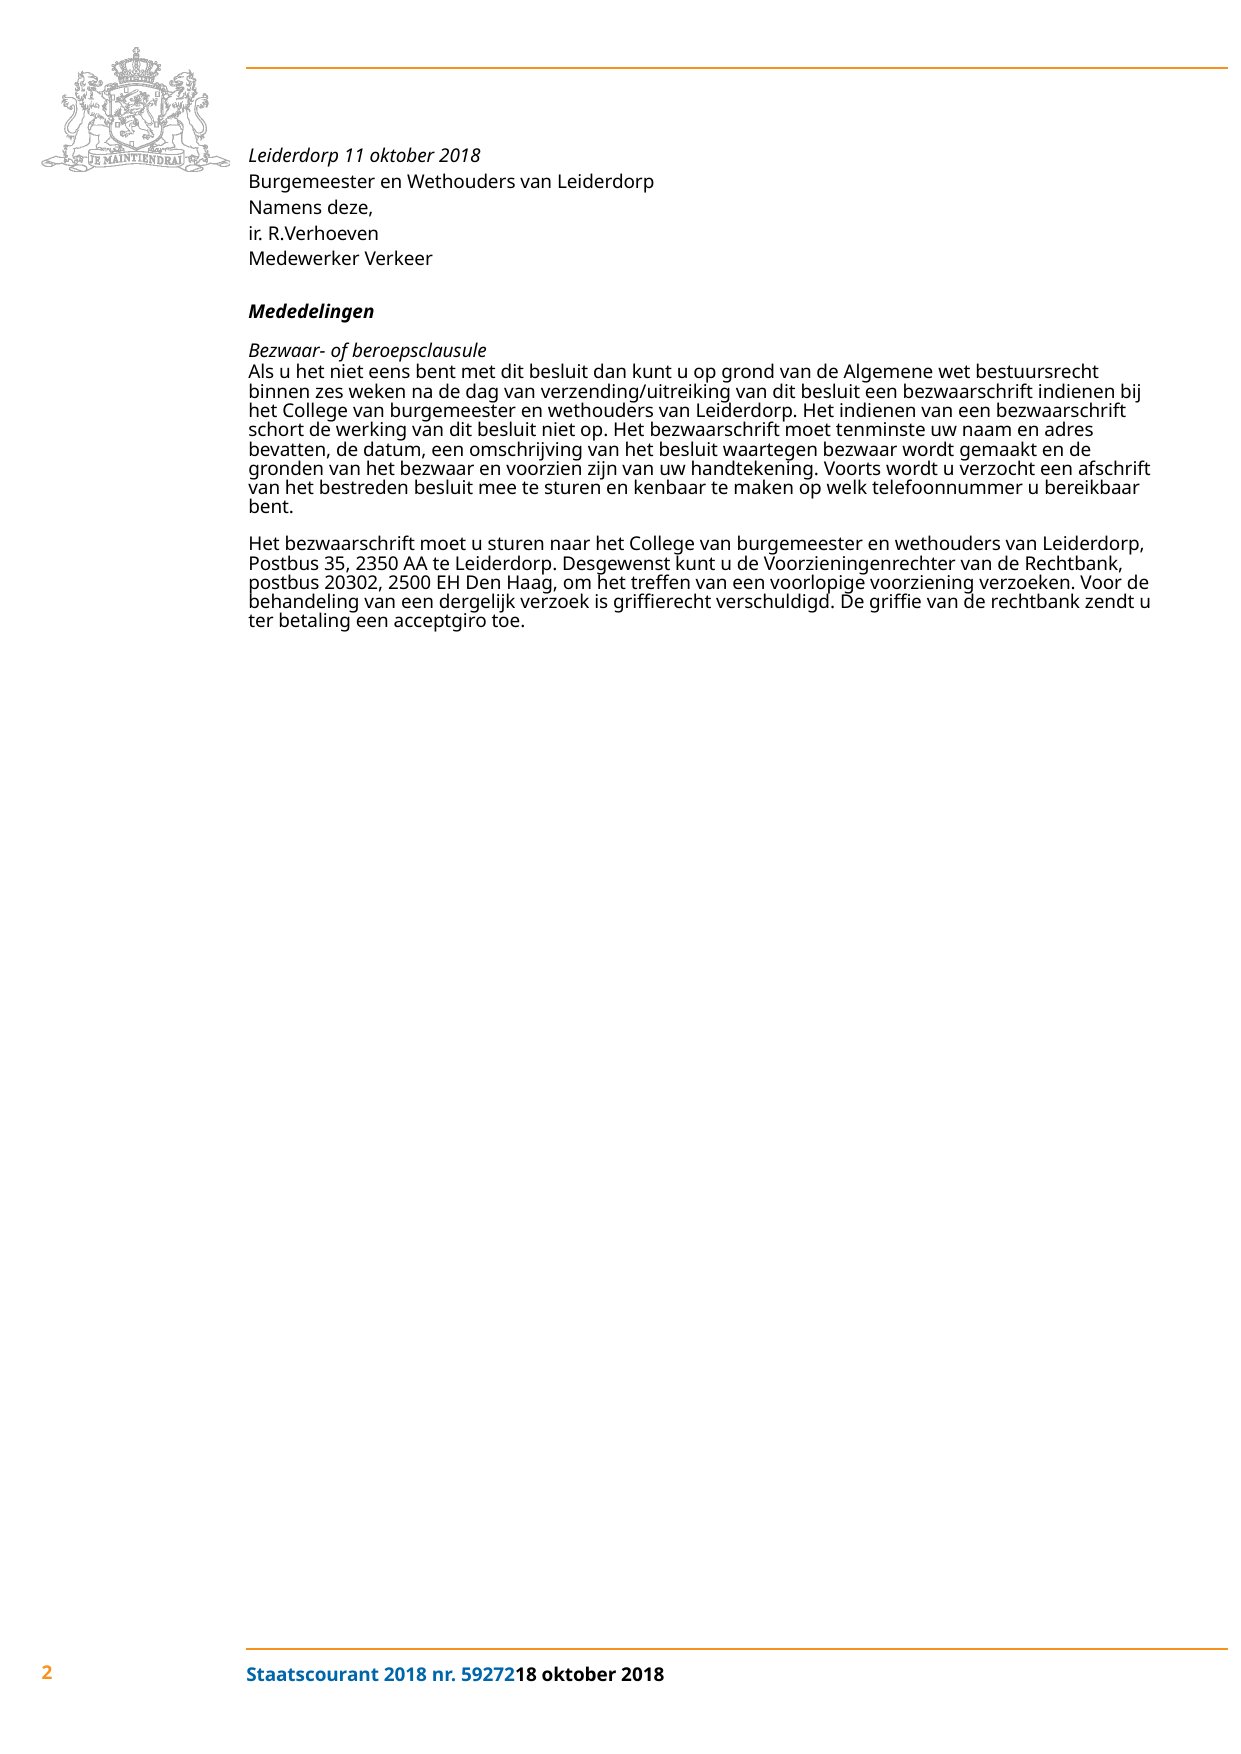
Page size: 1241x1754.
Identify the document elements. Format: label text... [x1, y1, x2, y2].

text Leiderdorp 11 oktober 2018 [248, 143, 1152, 168]
text Mededelingen [248, 298, 1152, 324]
text Het bezwaarschrift moet u sturen naar het College van burgemeester en wethouders van Leiderdorp, Postbus 35, 2350 AA te Leiderdorp. Desgewenst kunt u de Voorzieningenrechter van de Rechtbank, postbus 20302, 2500 EH Den Haag, om het treffen van een voorlopige voorziening verzoeken. Voor de behandeling van een dergelijk verzoek is griffierecht verschuldigd. De griffie van de rechtbank zendt u ter betaling een acceptgiro toe. [248, 535, 1152, 632]
picture [41, 47, 231, 172]
text Bezwaar- of beroepsclausule [248, 338, 1152, 363]
text Burgemeester en Wethouders van Leiderdorp [248, 168, 1152, 194]
text Namens deze, [248, 194, 1152, 220]
text ir. R.Verhoeven [248, 220, 1152, 246]
text Als u het niet eens bent met dit besluit dan kunt u op grond van de Algemene wet bestuursrecht binnen zes weken na de dag van verzending/uitreiking van dit besluit een bezwaarschrift indienen bij het College van burgemeester en wethouders van Leiderdorp. Het indienen van een bezwaarschrift schort de werking van dit besluit niet op. Het bezwaarschrift moet tenminste uw naam en adres bevatten, de datum, een omschrijving van het besluit waartegen bezwaar wordt gemaakt en de gronden van het bezwaar en voorzien zijn van uw handtekening. Voorts wordt u verzocht een afschrift van het bestreden besluit mee te sturen en kenbaar te maken op welk telefoonnummer u bereikbaar bent. [248, 363, 1152, 518]
text Medewerker Verkeer [248, 246, 1152, 271]
